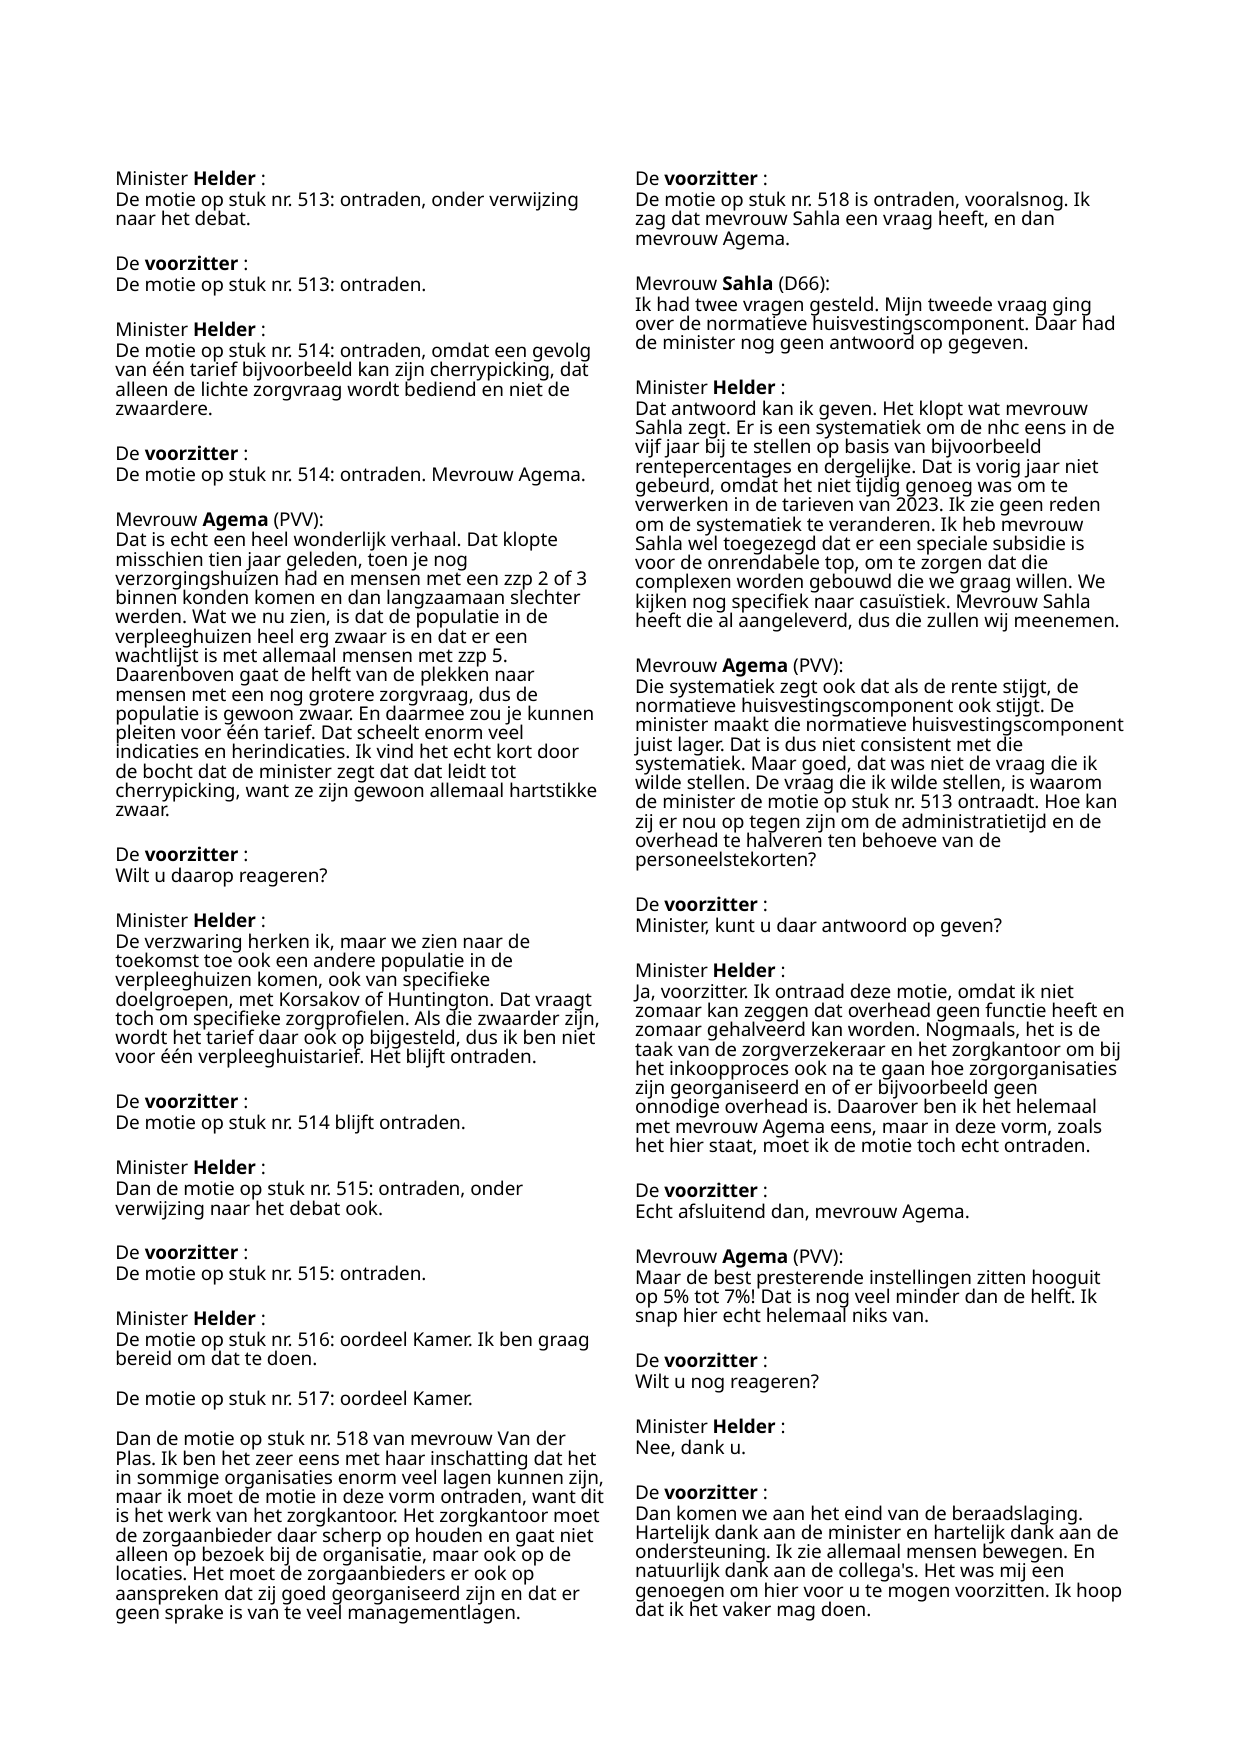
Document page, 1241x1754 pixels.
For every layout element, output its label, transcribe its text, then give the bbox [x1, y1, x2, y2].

text De motie op stuk nr. 514: ontraden. Mevrouw Agema. [115, 466, 605, 485]
text Dan de motie op stuk nr. 518 van mevrouw Van der Plas. Ik ben het zeer eens met haar inschatting dat het in sommige organisaties enorm veel lagen kunnen zijn, maar ik moet de motie in deze vorm ontraden, want dit is het werk van het zorgkantoor. Het zorgkantoor moet de zorgaanbieder daar scherp op houden en gaat niet alleen op bezoek bij de organisatie, maar ook op de locaties. Het moet de zorgaanbieders er ook op aanspreken dat zij goed georganiseerd zijn en dat er geen sprake is van te veel managementlagen. [115, 1430, 605, 1623]
text Mevrouw Agema (PVV): [635, 1243, 1125, 1269]
text De motie op stuk nr. 514 blijft ontraden. [115, 1114, 605, 1134]
text De voorzitter : [115, 1239, 605, 1265]
text De voorzitter : [635, 165, 1125, 191]
text Minister Helder : [115, 316, 605, 342]
text Dat antwoord kan ik geven. Het klopt wat mevrouw Sahla zegt. Er is een systematiek om de nhc eens in de vijf jaar bij te stellen op basis van bijvoorbeeld rentepercentages en dergelijke. Dat is vorig jaar niet gebeurd, omdat het niet tijdig genoeg was om te verwerken in de tarieven van 2023. Ik zie geen reden om de systematiek te veranderen. Ik heb mevrouw Sahla wel toegezegd dat er een speciale subsidie is voor de onrendabele top, om te zorgen dat die complexen worden gebouwd die we graag willen. We kijken nog specifiek naar casuïstiek. Mevrouw Sahla heeft die al aangeleverd, dus die zullen wij meenemen. [635, 400, 1125, 631]
text De voorzitter : [115, 250, 605, 276]
text Minister Helder : [115, 1154, 605, 1180]
text Ik had twee vragen gesteld. Mijn tweede vraag ging over de normatieve huisvestingscomponent. Daar had de minister nog geen antwoord op gegeven. [635, 296, 1125, 353]
text De voorzitter : [635, 891, 1125, 917]
text Mevrouw Agema (PVV): [115, 506, 605, 531]
text Minister, kunt u daar antwoord op geven? [635, 917, 1125, 936]
text Minister Helder : [115, 907, 605, 933]
text De voorzitter : [635, 1479, 1125, 1505]
text Die systematiek zegt ook dat als de rente stijgt, de normatieve huisvestingscomponent ook stijgt. De minister maakt die normatieve huisvestingscomponent juist lager. Dat is dus niet consistent met die systematiek. Maar goed, dat was niet de vraag die ik wilde stellen. De vraag die ik wilde stellen, is waarom de minister de motie op stuk nr. 513 ontraadt. Hoe kan zij er nou op tegen zijn om de administratietijd en de overhead te halveren ten behoeve van de personeelstekorten? [635, 678, 1125, 870]
text De motie op stuk nr. 514: ontraden, omdat een gevolg van één tarief bijvoorbeeld kan zijn cherrypicking, dat alleen de lichte zorgvraag wordt bediend en niet de zwaardere. [115, 342, 605, 419]
text Wilt u nog reageren? [635, 1373, 1125, 1392]
text De voorzitter : [635, 1177, 1125, 1203]
text Minister Helder : [635, 957, 1125, 983]
text Minister Helder : [115, 1305, 605, 1331]
text De verzwaring herken ik, maar we zien naar de toekomst toe ook een andere populatie in de verpleeghuizen komen, ook van specifieke doelgroepen, met Korsakov of Huntington. Dat vraagt toch om specifieke zorgprofielen. Als die zwaarder zijn, wordt het tarief daar ook op bijgesteld, dus ik ben niet voor één verpleeghuistarief. Het blijft ontraden. [115, 933, 605, 1068]
text Mevrouw Sahla (D66): [635, 270, 1125, 296]
text De motie op stuk nr. 513: ontraden. [115, 276, 605, 295]
text De motie op stuk nr. 517: oordeel Kamer. [115, 1390, 605, 1410]
text Minister Helder : [635, 374, 1125, 400]
text Echt afsluitend dan, mevrouw Agema. [635, 1203, 1125, 1222]
text De voorzitter : [115, 841, 605, 867]
text De voorzitter : [115, 440, 605, 466]
text Dan komen we aan het eind van de beraadslaging. Hartelijk dank aan de minister en hartelijk dank aan de ondersteuning. Ik zie allemaal mensen bewegen. En natuurlijk dank aan de collega's. Het was mij een genoegen om hier voor u te mogen voorzitten. Ik hoop dat ik het vaker mag doen. [635, 1505, 1125, 1620]
text Ja, voorzitter. Ik ontraad deze motie, omdat ik niet zomaar kan zeggen dat overhead geen functie heeft en zomaar gehalveerd kan worden. Nogmaals, het is de taak van de zorgverzekeraar en het zorgkantoor om bij het inkoopproces ook na te gaan hoe zorgorganisaties zijn georganiseerd en of er bijvoorbeeld geen onnodige overhead is. Daarover ben ik het helemaal met mevrouw Agema eens, maar in deze vorm, zoals het hier staat, moet ik de motie toch echt ontraden. [635, 983, 1125, 1156]
text Nee, dank u. [635, 1439, 1125, 1458]
text Maar de best presterende instellingen zitten hooguit op 5% tot 7%! Dat is nog veel minder dan de helft. Ik snap hier echt helemaal niks van. [635, 1269, 1125, 1326]
text Dan de motie op stuk nr. 515: ontraden, onder verwijzing naar het debat ook. [115, 1180, 605, 1219]
text Wilt u daarop reageren? [115, 867, 605, 886]
text De motie op stuk nr. 516: oordeel Kamer. Ik ben graag bereid om dat te doen. [115, 1331, 605, 1370]
text De motie op stuk nr. 518 is ontraden, vooralsnog. Ik zag dat mevrouw Sahla een vraag heeft, en dan mevrouw Agema. [635, 191, 1125, 249]
text Dat is echt een heel wonderlijk verhaal. Dat klopte misschien tien jaar geleden, toen je nog verzorgingshuizen had en mensen met een zzp 2 of 3 binnen konden komen en dan langzaamaan slechter werden. Wat we nu zien, is dat de populatie in de verpleeghuizen heel erg zwaar is en dat er een wachtlijst is met allemaal mensen met zzp 5. Daarenboven gaat de helft van de plekken naar mensen met een nog grotere zorgvraag, dus de populatie is gewoon zwaar. En daarmee zou je kunnen pleiten voor één tarief. Dat scheelt enorm veel indicaties en herindicaties. Ik vind het echt kort door de bocht dat de minister zegt dat dat leidt tot cherrypicking, want ze zijn gewoon allemaal hartstikke zwaar. [115, 531, 605, 821]
text Minister Helder : [635, 1413, 1125, 1439]
text De voorzitter : [115, 1089, 605, 1114]
text De motie op stuk nr. 515: ontraden. [115, 1265, 605, 1284]
text De voorzitter : [635, 1347, 1125, 1373]
text De motie op stuk nr. 513: ontraden, onder verwijzing naar het debat. [115, 191, 605, 229]
text Minister Helder : [115, 165, 605, 191]
text Mevrouw Agema (PVV): [635, 652, 1125, 678]
